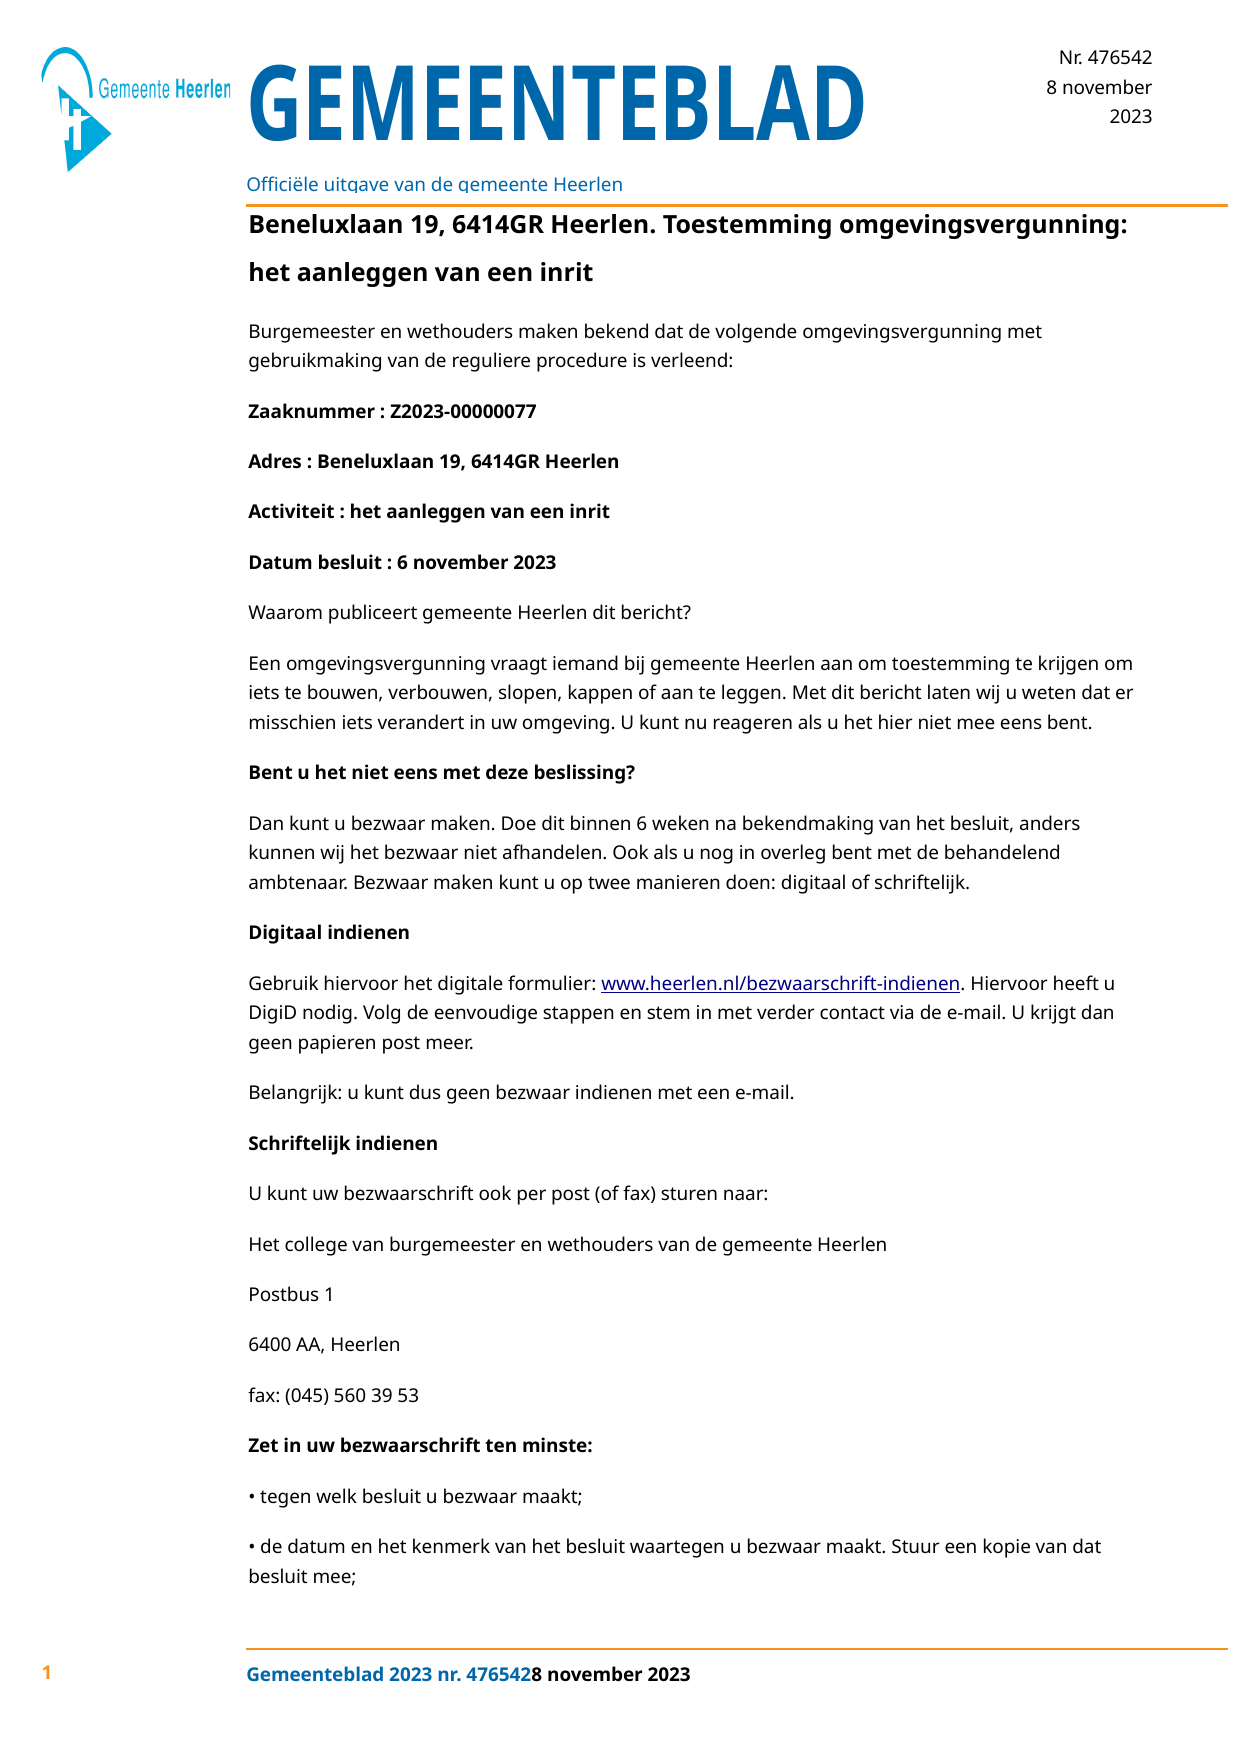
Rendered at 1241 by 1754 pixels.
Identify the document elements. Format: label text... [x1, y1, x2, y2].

text Adres : Beneluxlaan 19, 6414GR Heerlen [248, 448, 1152, 474]
text Activiteit : het aanleggen van een inrit [248, 499, 1152, 524]
text Gebruik hiervoor het digitale formulier: www.heerlen.nl/bezwaarschrift-indienen. Hiervoor heeft u DigiD nodig. Volg de eenvoudige stappen en stem in met verder contact via de e-mail. U krijgt dan geen papieren post meer. [248, 970, 1152, 1055]
text • de datum en het kenmerk van het besluit waartegen u bezwaar maakt. Stuur een kopie van dat besluit mee; [248, 1533, 1152, 1589]
text Burgemeester en wethouders maken bekend dat de volgende omgevingsvergunning met gebruikmaking van de reguliere procedure is verleend: [248, 318, 1152, 373]
text fax: (045) 560 39 53 [248, 1382, 1152, 1408]
text Dan kunt u bezwaar maken. Doe dit binnen 6 weken na bekendmaking van het besluit, anders kunnen wij het bezwaar niet afhandelen. Ook als u nog in overleg bent met de behandelend ambtenaar. Bezwaar maken kunt u op twee manieren doen: digitaal of schriftelijk. [248, 810, 1152, 895]
text Een omgevingsvergunning vraagt iemand bij gemeente Heerlen aan om toestemming te krijgen om iets te bouwen, verbouwen, slopen, kappen of aan te leggen. Met dit bericht laten wij u weten dat er misschien iets verandert in uw omgeving. U kunt nu reageren als u het hier niet mee eens bent. [248, 650, 1152, 735]
text U kunt uw bezwaarschrift ook per post (of fax) sturen naar: [248, 1180, 1152, 1206]
text • tegen welk besluit u bezwaar maakt; [248, 1483, 1152, 1509]
text Belangrijk: u kunt dus geen bezwaar indienen met een e-mail. [248, 1079, 1152, 1105]
text Datum besluit : 6 november 2023 [248, 549, 1152, 575]
text Waarom publiceert gemeente Heerlen dit bericht? [248, 599, 1152, 625]
text Bent u het niet eens met deze beslissing? [248, 759, 1152, 785]
text Schriftelijk indienen [248, 1130, 1152, 1156]
picture [41, 47, 231, 172]
text Zaaknummer : Z2023-00000077 [248, 398, 1152, 424]
text Zet in uw bezwaarschrift ten minste: [248, 1432, 1152, 1458]
text 6400 AA, Heerlen [248, 1332, 1152, 1357]
text Digitaal indienen [248, 919, 1152, 945]
text Het college van burgemeester en wethouders van de gemeente Heerlen [248, 1231, 1152, 1257]
text Postbus 1 [248, 1281, 1152, 1307]
picture [41, 47, 59, 70]
text Beneluxlaan 19, 6414GR Heerlen. Toestemming omgevingsvergunning: het aanleggen van een inrit [248, 207, 1152, 288]
